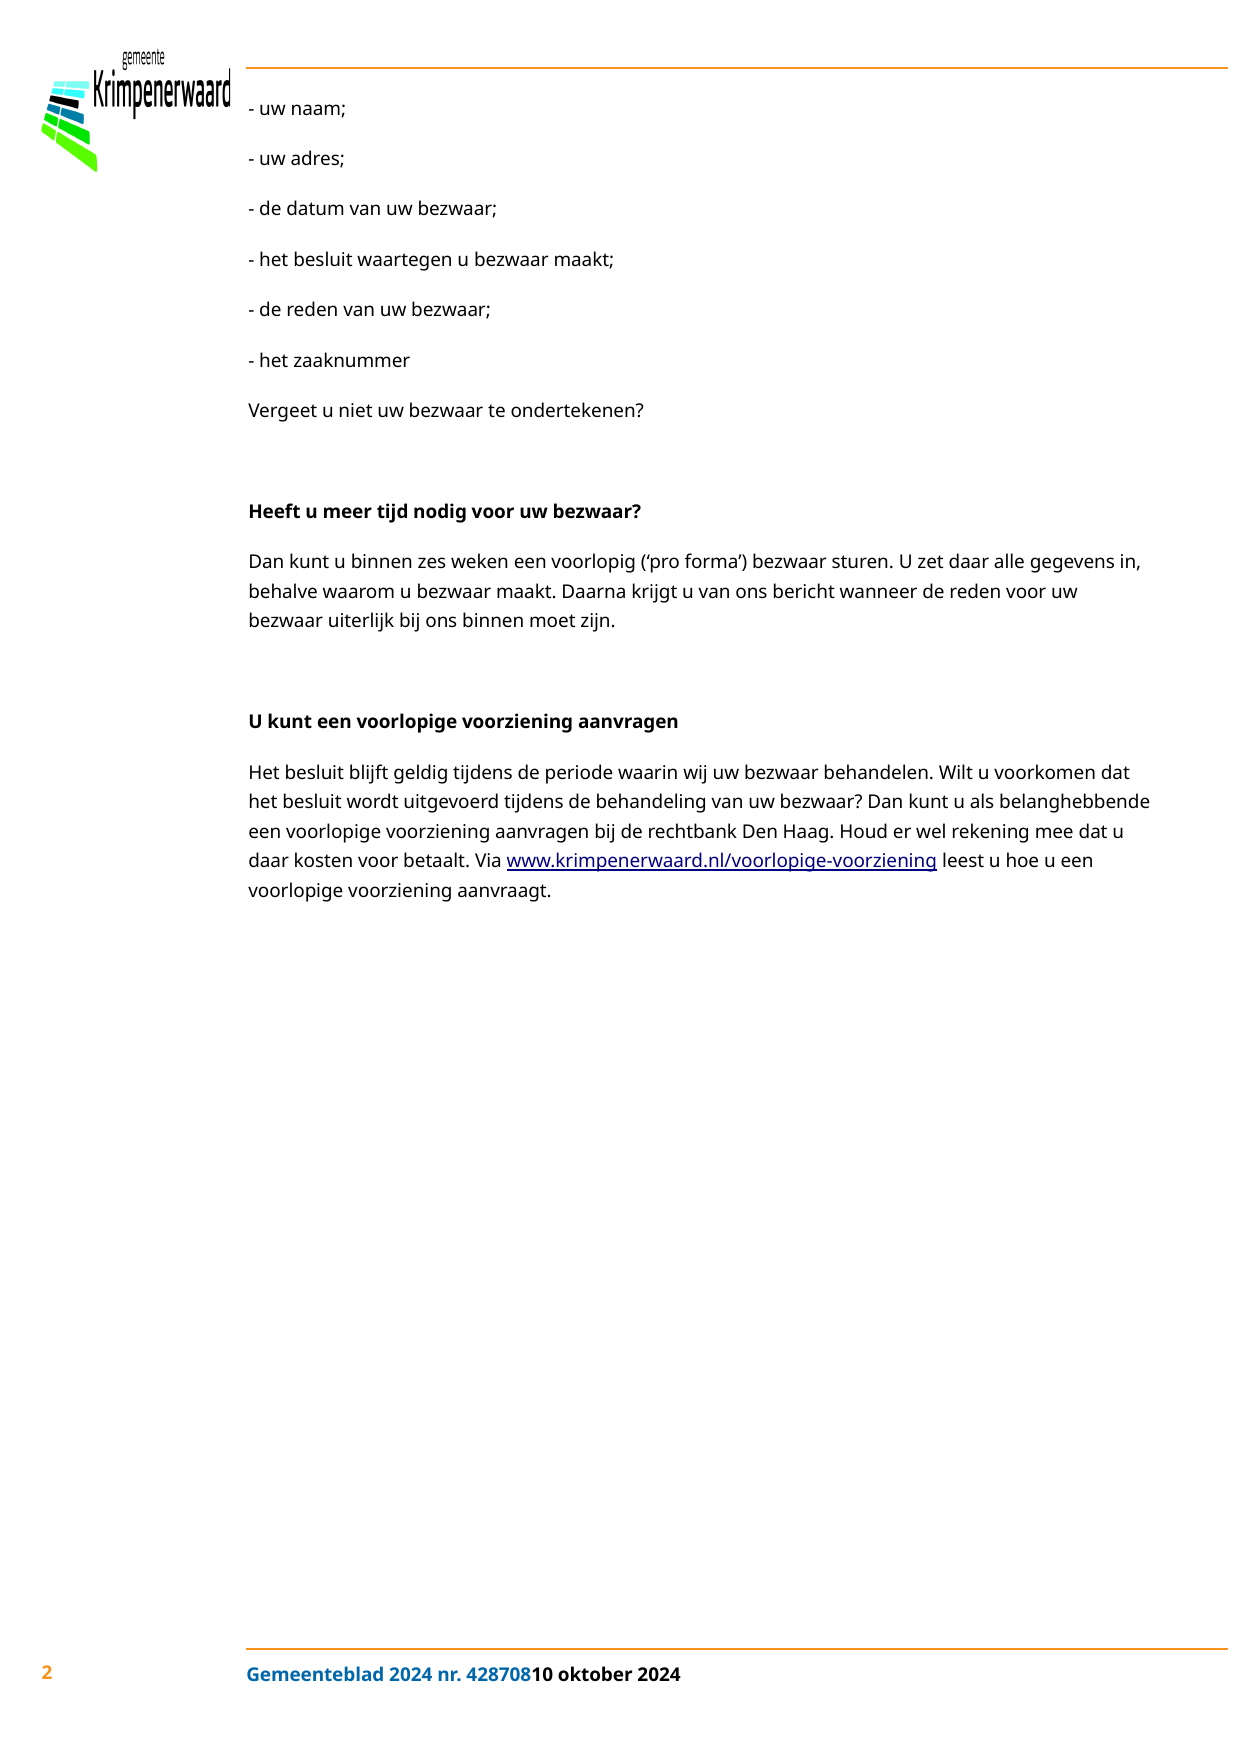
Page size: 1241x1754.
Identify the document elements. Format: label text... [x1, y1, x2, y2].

text - het zaaknummer [248, 347, 1152, 373]
picture [41, 47, 231, 172]
text Heeft u meer tijd nodig voor uw bezwaar? [248, 498, 1152, 524]
text - uw naam; [248, 95, 1152, 121]
text Het besluit blijft geldig tijdens de periode waarin wij uw bezwaar behandelen. Wilt u voorkomen dat het besluit wordt uitgevoerd tijdens de behandeling van uw bezwaar? Dan kunt u als belanghebbende een voorlopige voorziening aanvragen bij de rechtbank Den Haag. Houd er wel rekening mee dat u daar kosten voor betaalt. Via www.krimpenerwaard.nl/voorlopige-voorziening leest u hoe u een voorlopige voorziening aanvraagt. [248, 759, 1152, 903]
text - de reden van uw bezwaar; [248, 296, 1152, 322]
text - de datum van uw bezwaar; [248, 196, 1152, 221]
text - uw adres; [248, 145, 1152, 171]
text U kunt een voorlopige voorziening aanvragen [248, 708, 1152, 734]
text - het besluit waartegen u bezwaar maakt; [248, 246, 1152, 272]
text Vergeet u niet uw bezwaar te ondertekenen? [248, 397, 1152, 423]
text Dan kunt u binnen zes weken een voorlopig (‘pro forma’) bezwaar sturen. U zet daar alle gegevens in, behalve waarom u bezwaar maakt. Daarna krijgt u van ons bericht wanneer de reden voor uw bezwaar uiterlijk bij ons binnen moet zijn. [248, 548, 1152, 633]
